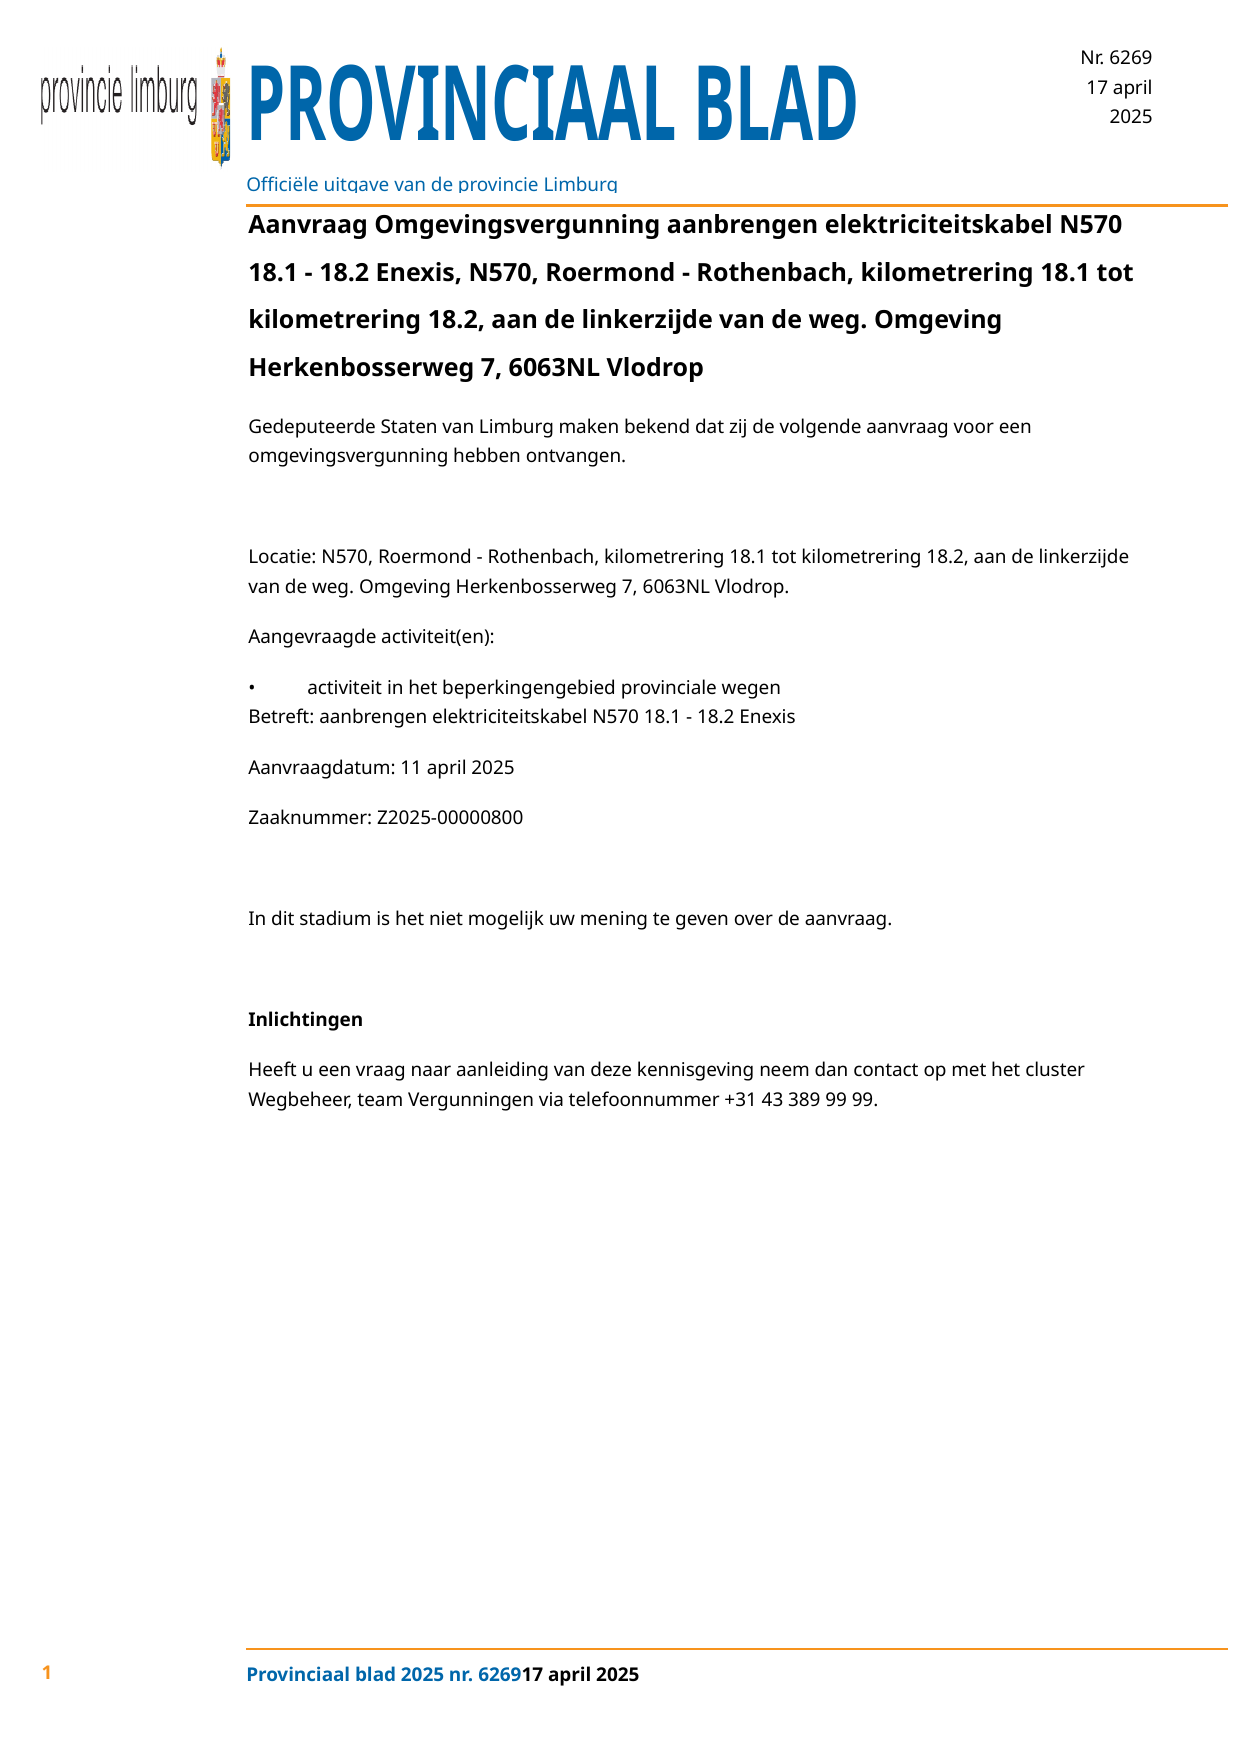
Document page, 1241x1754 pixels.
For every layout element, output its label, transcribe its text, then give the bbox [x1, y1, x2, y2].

text Betreft: aanbrengen elektriciteitskabel N570 18.1 - 18.2 Enexis [248, 703, 1152, 729]
text Zaaknummer: Z2025-00000800 [248, 804, 1152, 830]
text In dit stadium is het niet mogelijk uw mening te geven over de aanvraag. [248, 905, 1152, 931]
text Aangevraagde activiteit(en): [248, 623, 1152, 649]
text Locatie: N570, Roermond - Rothenbach, kilometrering 18.1 tot kilometrering 18.2, aan de linkerzijde van de weg. Omgeving Herkenbosserweg 7, 6063NL Vlodrop. [248, 543, 1152, 599]
picture [41, 47, 231, 172]
text Gedeputeerde Staten van Limburg maken bekend dat zij de volgende aanvraag voor een omgevingsvergunning hebben ontvangen. [248, 413, 1152, 468]
text Aanvraag Omgevingsvergunning aanbrengen elektriciteitskabel N570 18.1 - 18.2 Enexis, N570, Roermond - Rothenbach, kilometrering 18.1 tot kilometrering 18.2, aan de linkerzijde van de weg. Omgeving Herkenbosserweg 7, 6063NL Vlodrop [248, 207, 1152, 384]
text Inlichtingen [248, 1006, 1152, 1032]
list activiteit in het beperkingengebied provinciale wegen [248, 674, 1152, 700]
text Heeft u een vraag naar aanleiding van deze kennisgeving neem dan contact op met het cluster Wegbeheer, team Vergunningen via telefoonnummer +31 43 389 99 99. [248, 1056, 1152, 1112]
text Aanvraagdatum: 11 april 2025 [248, 754, 1152, 780]
